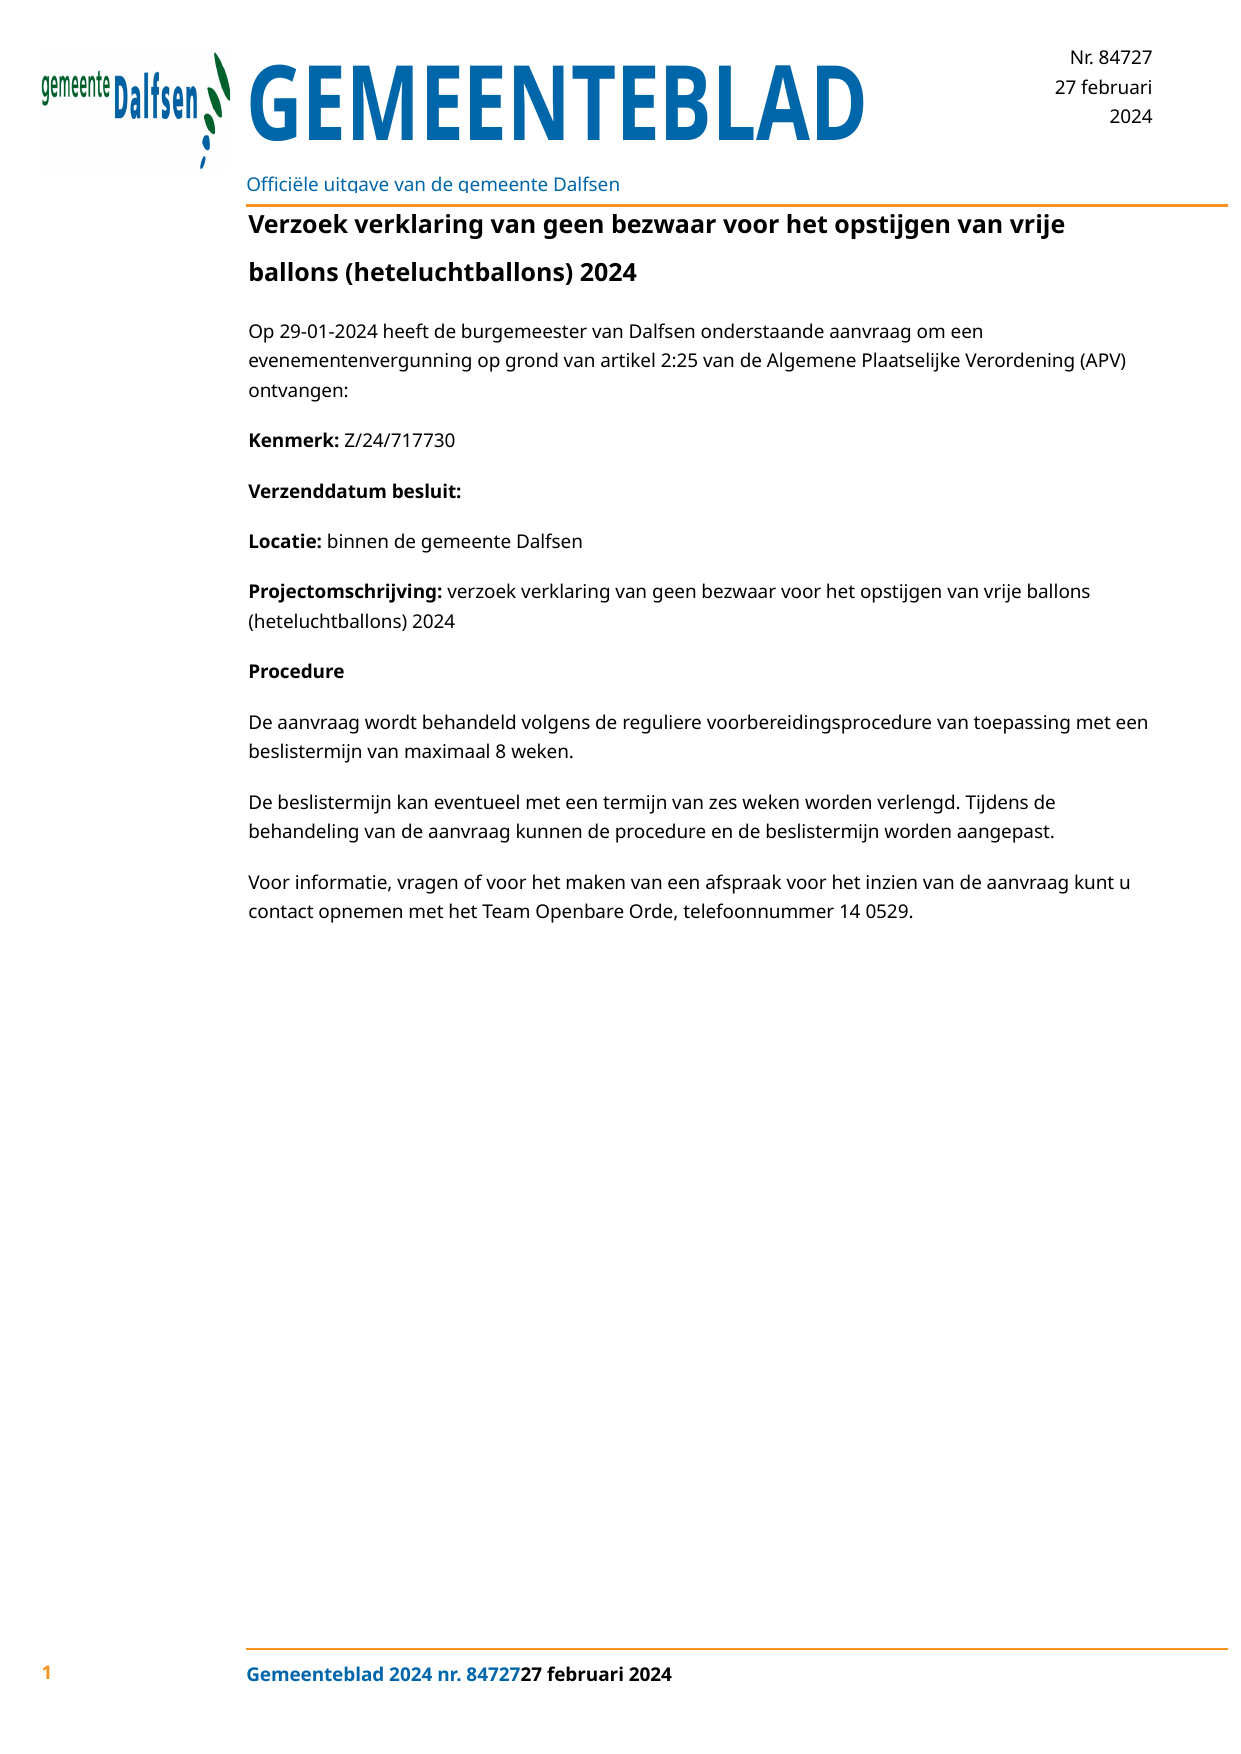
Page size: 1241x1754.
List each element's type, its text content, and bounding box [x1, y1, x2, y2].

text Verzenddatum besluit: [248, 478, 1152, 504]
text Locatie: binnen de gemeente Dalfsen [248, 528, 1152, 554]
text Procedure [248, 659, 1152, 684]
text Op 29-01-2024 heeft de burgemeester van Dalfsen onderstaande aanvraag om een evenementenvergunning op grond van artikel 2:25 van de Algemene Plaatselijke Verordening (APV) ontvangen: [248, 318, 1152, 403]
text De beslistermijn kan eventueel met een termijn van zes weken worden verlengd. Tijdens de behandeling van de aanvraag kunnen de procedure en de beslistermijn worden aangepast. [248, 789, 1152, 844]
picture [41, 47, 231, 172]
text Verzoek verklaring van geen bezwaar voor het opstijgen van vrije ballons (heteluchtballons) 2024 [248, 207, 1152, 288]
text Voor informatie, vragen of voor het maken van een afspraak voor het inzien van de aanvraag kunt u contact opnemen met het Team Openbare Orde, telefoonnummer 14 0529. [248, 869, 1152, 924]
text Kenmerk: Z/24/717730 [248, 427, 1152, 453]
text Projectomschrijving: verzoek verklaring van geen bezwaar voor het opstijgen van vrije ballons (heteluchtballons) 2024 [248, 579, 1152, 634]
text De aanvraag wordt behandeld volgens de reguliere voorbereidingsprocedure van toepassing met een beslistermijn van maximaal 8 weken. [248, 709, 1152, 764]
